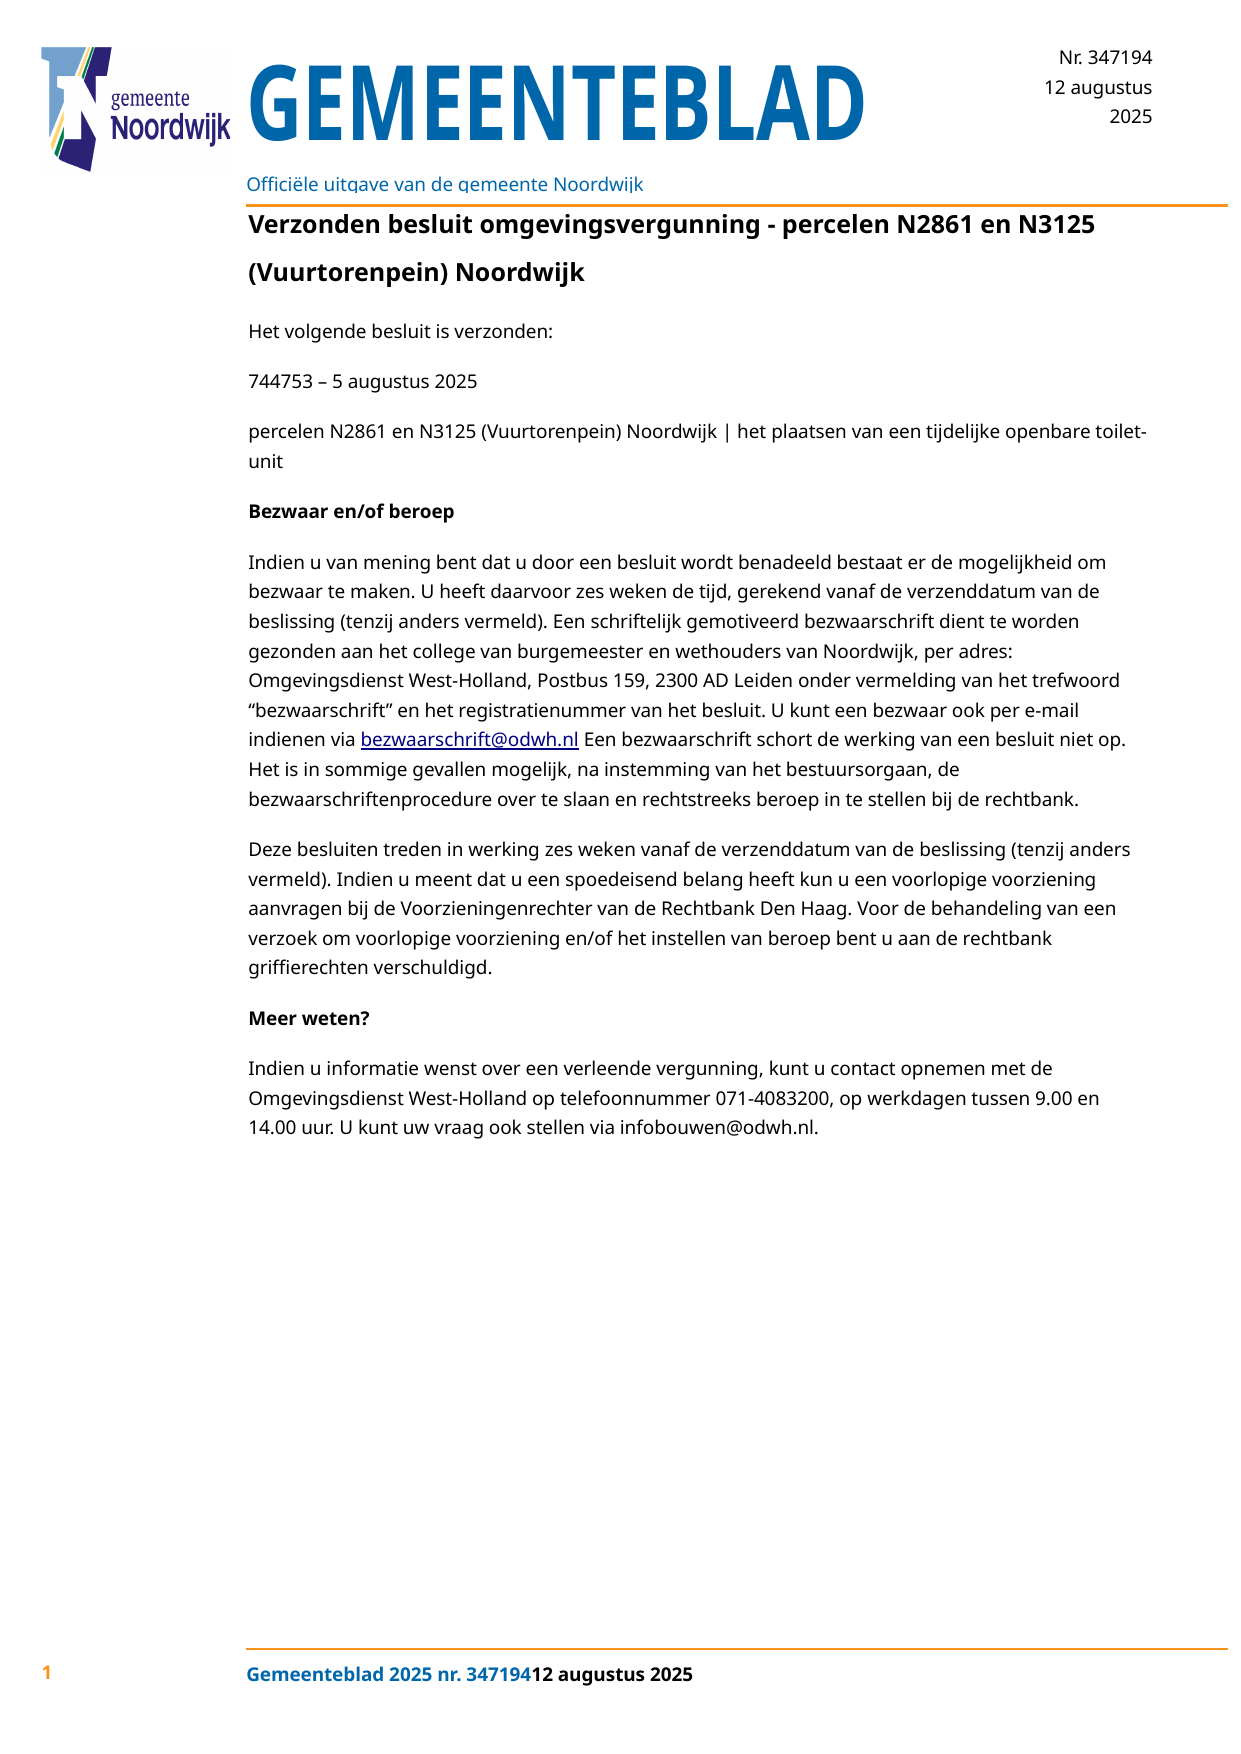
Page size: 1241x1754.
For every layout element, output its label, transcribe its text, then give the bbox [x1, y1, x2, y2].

text Deze besluiten treden in werking zes weken vanaf de verzenddatum van de beslissing (tenzij anders vermeld). Indien u meent dat u een spoedeisend belang heeft kun u een voorlopige voorziening aanvragen bij de Voorzieningenrechter van de Rechtbank Den Haag. Voor de behandeling van een verzoek om voorlopige voorziening en/of het instellen van beroep bent u aan de rechtbank griffierechten verschuldigd. [248, 836, 1152, 980]
text Indien u van mening bent dat u door een besluit wordt benadeeld bestaat er de mogelijkheid om bezwaar te maken. U heeft daarvoor zes weken de tijd, gerekend vanaf de verzenddatum van de beslissing (tenzij anders vermeld). Een schriftelijk gemotiveerd bezwaarschrift dient te worden gezonden aan het college van burgemeester en wethouders van Noordwijk, per adres: Omgevingsdienst West-Holland, Postbus 159, 2300 AD Leiden onder vermelding van het trefwoord “bezwaarschrift” en het registratienummer van het besluit. U kunt een bezwaar ook per e-mail indienen via bezwaarschrift@odwh.nl Een bezwaarschrift schort de werking van een besluit niet op. Het is in sommige gevallen mogelijk, na instemming van het bestuursorgaan, de bezwaarschriftenprocedure over te slaan en rechtstreeks beroep in te stellen bij de rechtbank. [248, 549, 1152, 812]
text Indien u informatie wenst over een verleende vergunning, kunt u contact opnemen met de Omgevingsdienst West-Holland op telefoonnummer 071-4083200, op werkdagen tussen 9.00 en 14.00 uur. U kunt uw vraag ook stellen via infobouwen@odwh.nl. [248, 1055, 1152, 1140]
text Het volgende besluit is verzonden: [248, 318, 1152, 344]
text percelen N2861 en N3125 (Vuurtorenpein) Noordwijk | het plaatsen van een tijdelijke openbare toilet-unit [248, 419, 1152, 474]
text Verzonden besluit omgevingsvergunning - percelen N2861 en N3125 (Vuurtorenpein) Noordwijk [248, 207, 1152, 288]
picture [41, 47, 231, 172]
text Bezwaar en/of beroep [248, 499, 1152, 524]
text Meer weten? [248, 1005, 1152, 1031]
text 744753 – 5 augustus 2025 [248, 368, 1152, 394]
